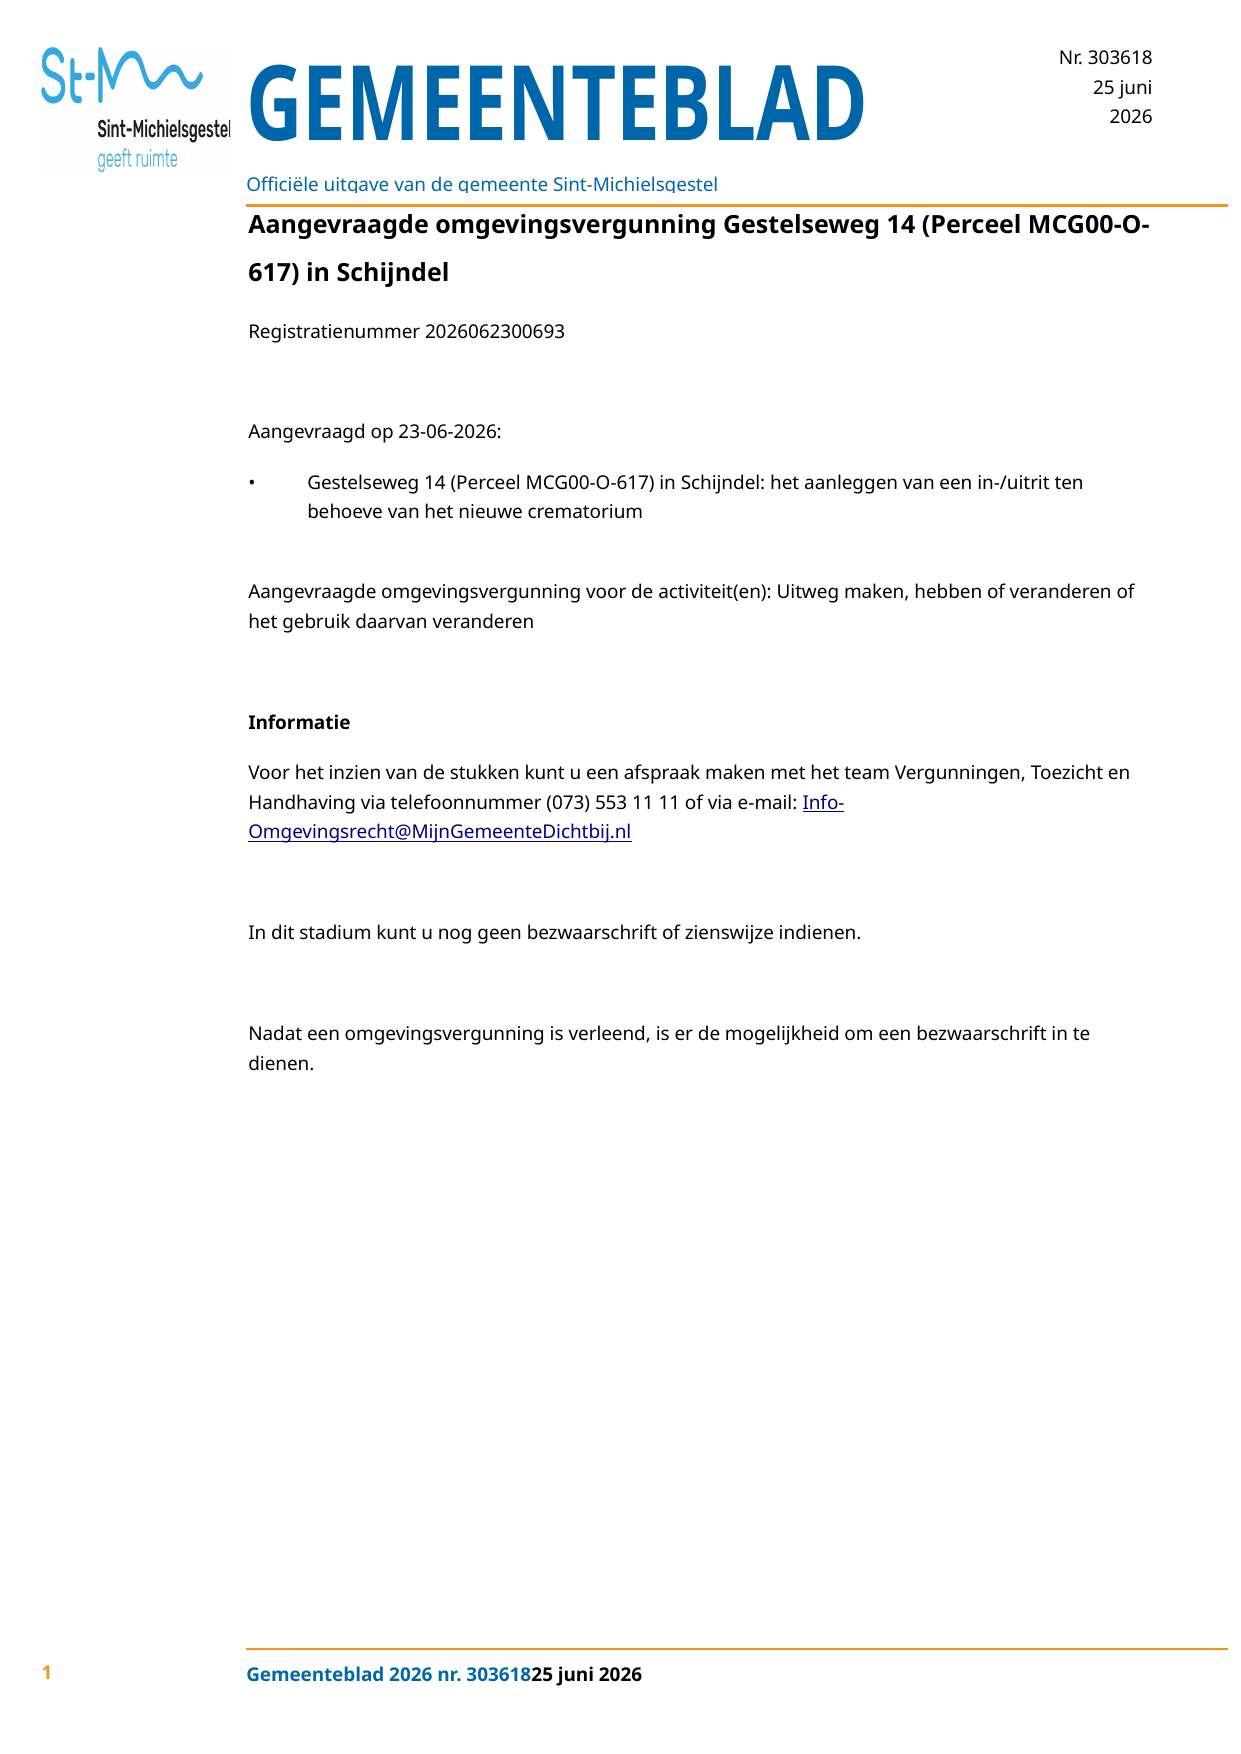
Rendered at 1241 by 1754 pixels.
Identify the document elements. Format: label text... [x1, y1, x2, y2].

text Aangevraagde omgevingsvergunning Gestelseweg 14 (Perceel MCG00-O-617) in Schijndel [248, 207, 1152, 288]
text Voor het inzien van de stukken kunt u een afspraak maken met het team Vergunningen, Toezicht en Handhaving via telefoonnummer (073) 553 11 11 of via e-mail: Info-Omgevingsrecht@MijnGemeenteDichtbij.nl [248, 759, 1152, 844]
text Aangevraagde omgevingsvergunning voor de activiteit(en): Uitweg maken, hebben of veranderen of het gebruik daarvan veranderen [248, 579, 1152, 634]
picture [41, 47, 231, 172]
text Informatie [248, 709, 1152, 735]
text Registratienummer 2026062300693 [248, 318, 1152, 344]
list Gestelseweg 14 (Perceel MCG00-O-617) in Schijndel: het aanleggen van een in-/uitrit ten behoeve van het nieuwe crematorium [248, 469, 1152, 524]
text Nadat een omgevingsvergunning is verleend, is er de mogelijkheid om een bezwaarschrift in te dienen. [248, 1020, 1152, 1076]
text Aangevraagd op 23-06-2026: [248, 419, 1152, 444]
text In dit stadium kunt u nog geen bezwaarschrift of zienswijze indienen. [248, 919, 1152, 945]
